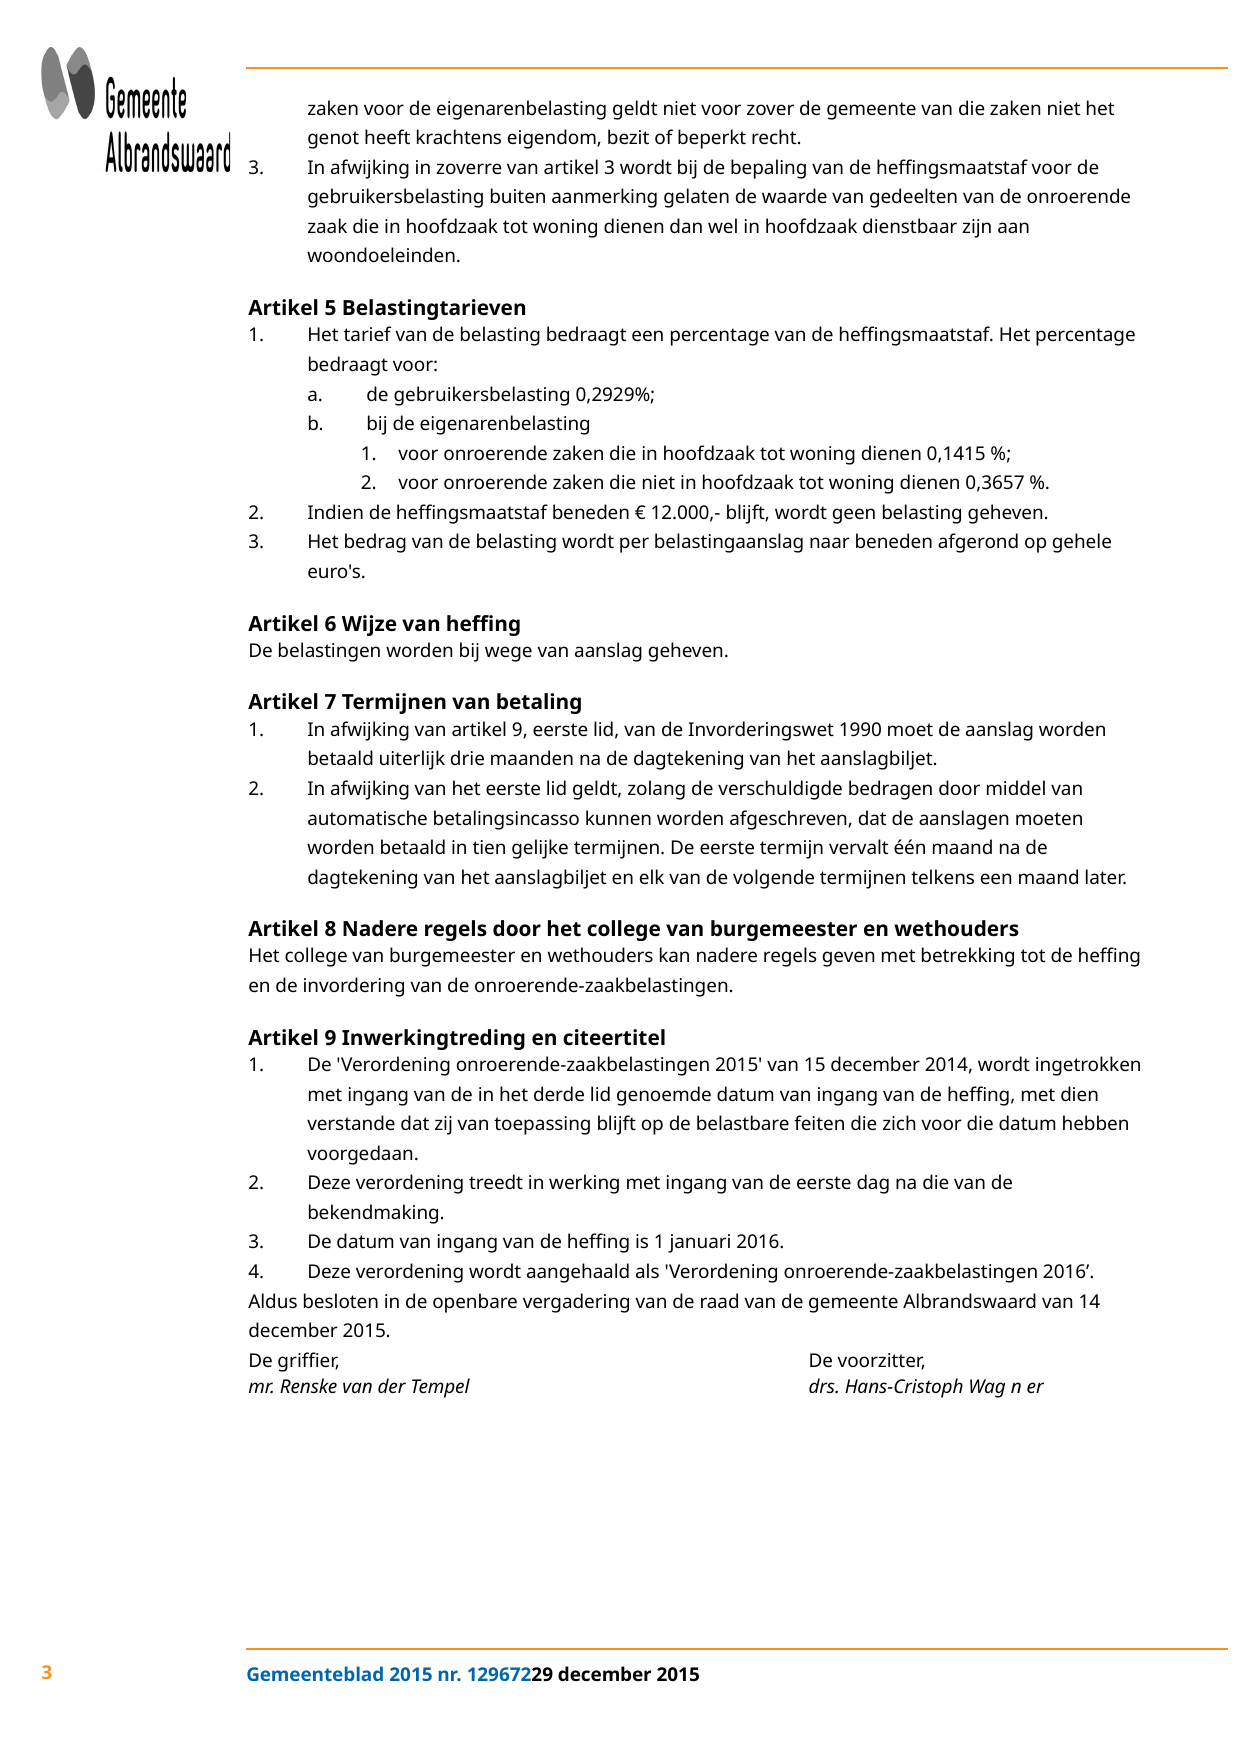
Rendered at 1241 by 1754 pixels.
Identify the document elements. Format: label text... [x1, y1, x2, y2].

table_header De griffier, [248, 1347, 808, 1373]
list Het bedrag van de belasting wordt per belastingaanslag naar beneden afgerond op gehele euro's. [248, 529, 1152, 584]
table_cell drs. Hans-Cristoph Wag n er [808, 1373, 1152, 1398]
list Deze verordening treedt in werking met ingang van de eerste dag na die van de bekendmaking. [248, 1169, 1152, 1225]
text Het college van burgemeester en wethouders kan nadere regels geven met betrekking tot de heffing en de invordering van de onroerende-zaakbelastingen. [248, 943, 1152, 998]
text Aldus besloten in de openbare vergadering van de raad van de gemeente Albrandswaard van 14 december 2015. [248, 1288, 1152, 1343]
text Artikel 9 Inwerkingtreding en citeertitel [248, 1023, 1152, 1051]
list Het tarief van de belasting bedraagt een percentage van de heffingsmaatstaf. Het percentage [248, 322, 1152, 347]
list Indien de heffingsmaatstaf beneden € 12.000,- blijft, wordt geen belasting geheven. [248, 499, 1152, 525]
table_cell mr. Renske van der Tempel [248, 1373, 808, 1398]
list bij de eigenarenbelasting [307, 410, 1152, 436]
list In afwijking van het eerste lid geldt, zolang de verschuldigde bedragen door middel van automatische betalingsincasso kunnen worden afgeschreven, dat de aanslagen moeten worden betaald in tien gelijke termijnen. De eerste termijn vervalt één maand na de dagtekening van het aanslagbiljet en elk van de volgende termijnen telkens een maand later. [248, 775, 1152, 889]
picture [41, 47, 231, 172]
list In afwijking in zoverre van artikel 3 wordt bij de bepaling van de heffingsmaatstaf voor de gebruikersbelasting buiten aanmerking gelaten de waarde van gedeelten van de onroerende zaak die in hoofdzaak tot woning dienen dan wel in hoofdzaak dienstbaar zijn aan woondoeleinden. [248, 154, 1152, 268]
list In afwijking van artikel 9, eerste lid, van de Invorderingswet 1990 moet de aanslag worden betaald uiterlijk drie maanden na de dagtekening van het aanslagbiljet. [248, 716, 1152, 771]
text De belastingen worden bij wege van aanslag geheven. [248, 637, 1152, 663]
text Artikel 8 Nadere regels door het college van burgemeester en wethouders [248, 914, 1152, 943]
table_header De voorzitter, [808, 1347, 1152, 1373]
list De datum van ingang van de heffing is 1 januari 2016. [248, 1229, 1152, 1254]
list Deze verordening wordt aangehaald als 'Verordening onroerende-zaakbelastingen 2016’. [248, 1258, 1152, 1284]
list voor onroerende zaken die in hoofdzaak tot woning dienen 0,1415 %; [361, 440, 1152, 466]
list De 'Verordening onroerende-zaakbelastingen 2015' van 15 december 2014, wordt ingetrokken met ingang van de in het derde lid genoemde datum van ingang van de heffing, met dien verstande dat zij van toepassing blijft op de belastbare feiten die zich voor die datum hebben voorgedaan. [248, 1051, 1152, 1166]
text Artikel 5 Belastingtarieven [248, 293, 1152, 322]
list voor onroerende zaken die niet in hoofdzaak tot woning dienen 0,3657 %. [361, 469, 1152, 495]
text Artikel 6 Wijze van heffing [248, 609, 1152, 637]
list zaken voor de eigenarenbelasting geldt niet voor zover de gemeente van die zaken niet het genot heeft krachtens eigendom, bezit of beperkt recht. [248, 95, 1152, 150]
list de gebruikersbelasting 0,2929%; [307, 381, 1152, 406]
text Artikel 7 Termijnen van betaling [248, 687, 1152, 716]
list bedraagt voor: [248, 351, 1152, 377]
